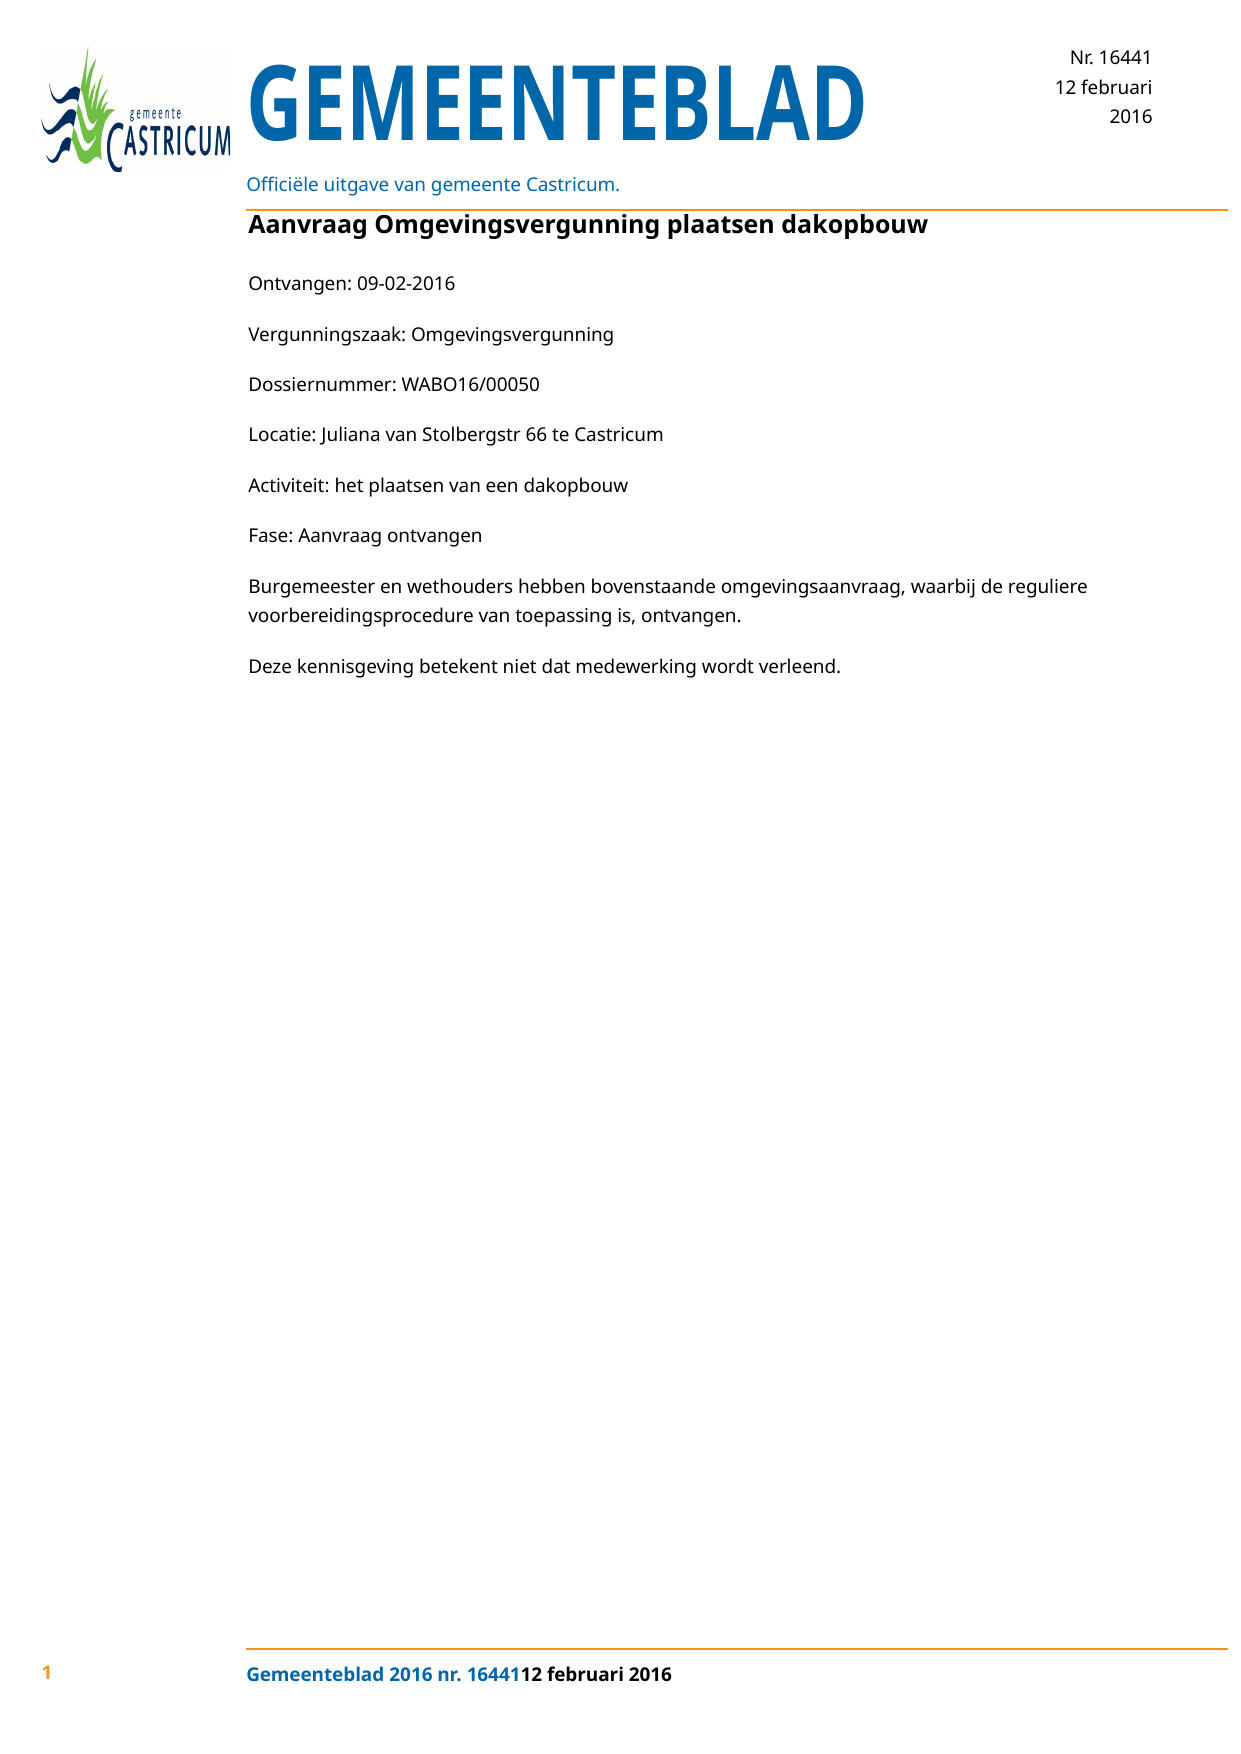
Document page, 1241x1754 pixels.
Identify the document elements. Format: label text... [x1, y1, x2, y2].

text Fase: Aanvraag ontvangen [248, 522, 1152, 548]
text Ontvangen: 09-02-2016 [248, 270, 1152, 296]
text Deze kennisgeving betekent niet dat medewerking wordt verleend. [248, 653, 1152, 678]
text Aanvraag Omgevingsvergunning plaatsen dakopbouw [248, 211, 1152, 241]
text Activiteit: het plaatsen van een dakopbouw [248, 472, 1152, 498]
text Locatie: Juliana van Stolbergstr 66 te Castricum [248, 422, 1152, 447]
picture [41, 47, 231, 172]
text Burgemeester en wethouders hebben bovenstaande omgevingsaanvraag, waarbij de reguliere voorbereidingsprocedure van toepassing is, ontvangen. [248, 573, 1152, 628]
text Vergunningszaak: Omgevingsvergunning [248, 321, 1152, 346]
text Dossiernummer: WABO16/00050 [248, 371, 1152, 397]
